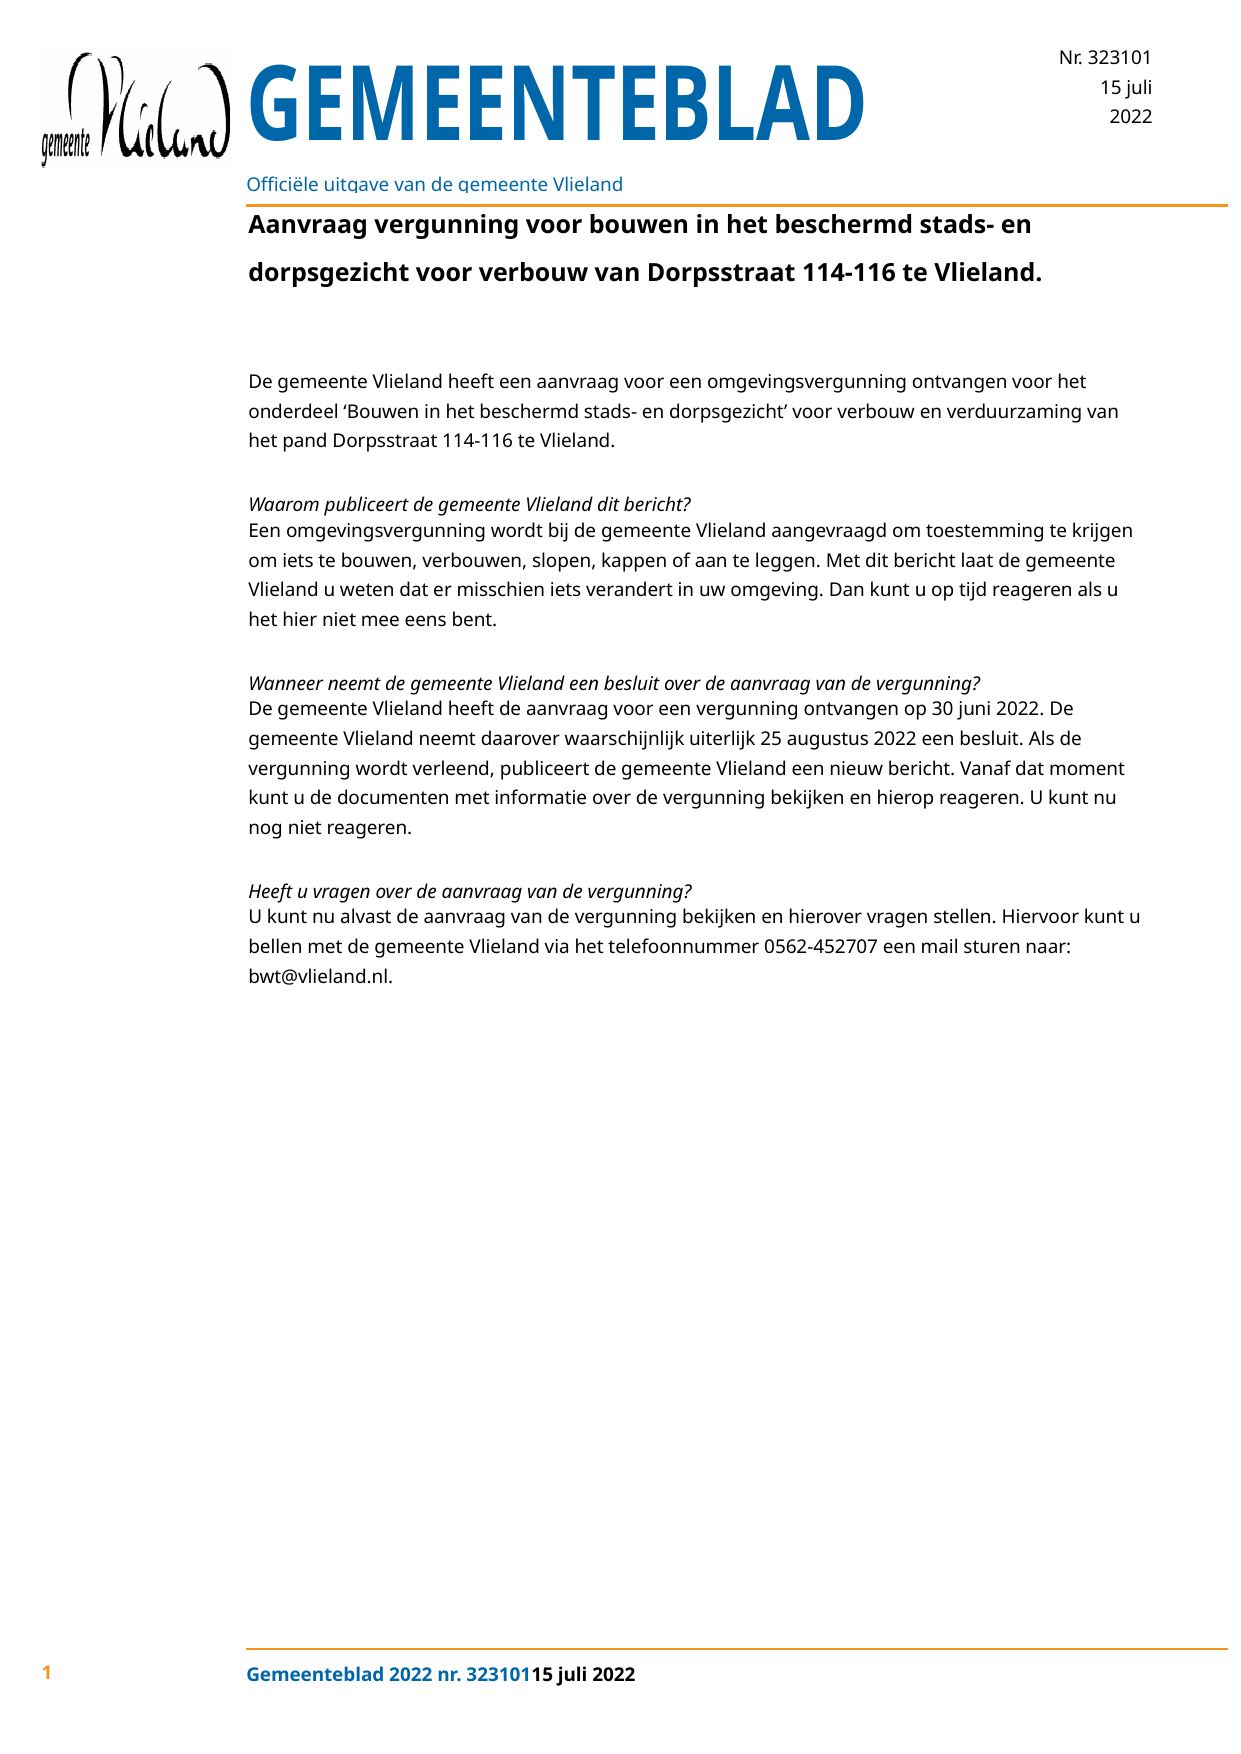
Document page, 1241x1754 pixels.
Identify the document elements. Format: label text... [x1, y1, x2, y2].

text Wanneer neemt de gemeente Vlieland een besluit over de aanvraag van de vergunning? [248, 670, 1152, 696]
text Een omgevingsvergunning wordt bij de gemeente Vlieland aangevraagd om toestemming te krijgen om iets te bouwen, verbouwen, slopen, kappen of aan te leggen. Met dit bericht laat de gemeente Vlieland u weten dat er misschien iets verandert in uw omgeving. Dan kunt u op tijd reageren als u het hier niet mee eens bent. [248, 517, 1152, 632]
picture [41, 47, 231, 172]
text Aanvraag vergunning voor bouwen in het beschermd stads- en dorpsgezicht voor verbouw van Dorpsstraat 114-116 te Vlieland. [248, 207, 1152, 288]
text De gemeente Vlieland heeft een aanvraag voor een omgevingsvergunning ontvangen voor het onderdeel ‘Bouwen in het beschermd stads- en dorpsgezicht’ voor verbouw en verduurzaming van het pand Dorpsstraat 114-116 te Vlieland. [248, 368, 1152, 453]
text Heeft u vragen over de aanvraag van de vergunning? [248, 878, 1152, 904]
text Waarom publiceert de gemeente Vlieland dit bericht? [248, 491, 1152, 517]
text De gemeente Vlieland heeft de aanvraag voor een vergunning ontvangen op 30 juni 2022. De gemeente Vlieland neemt daarover waarschijnlijk uiterlijk 25 augustus 2022 een besluit. Als de vergunning wordt verleend, publiceert de gemeente Vlieland een nieuw bericht. Vanaf dat moment kunt u de documenten met informatie over de vergunning bekijken en hierop reageren. U kunt nu nog niet reageren. [248, 696, 1152, 840]
text U kunt nu alvast de aanvraag van de vergunning bekijken en hierover vragen stellen. Hiervoor kunt u bellen met de gemeente Vlieland via het telefoonnummer 0562-452707 een mail sturen naar: bwt@vlieland.nl. [248, 904, 1152, 988]
